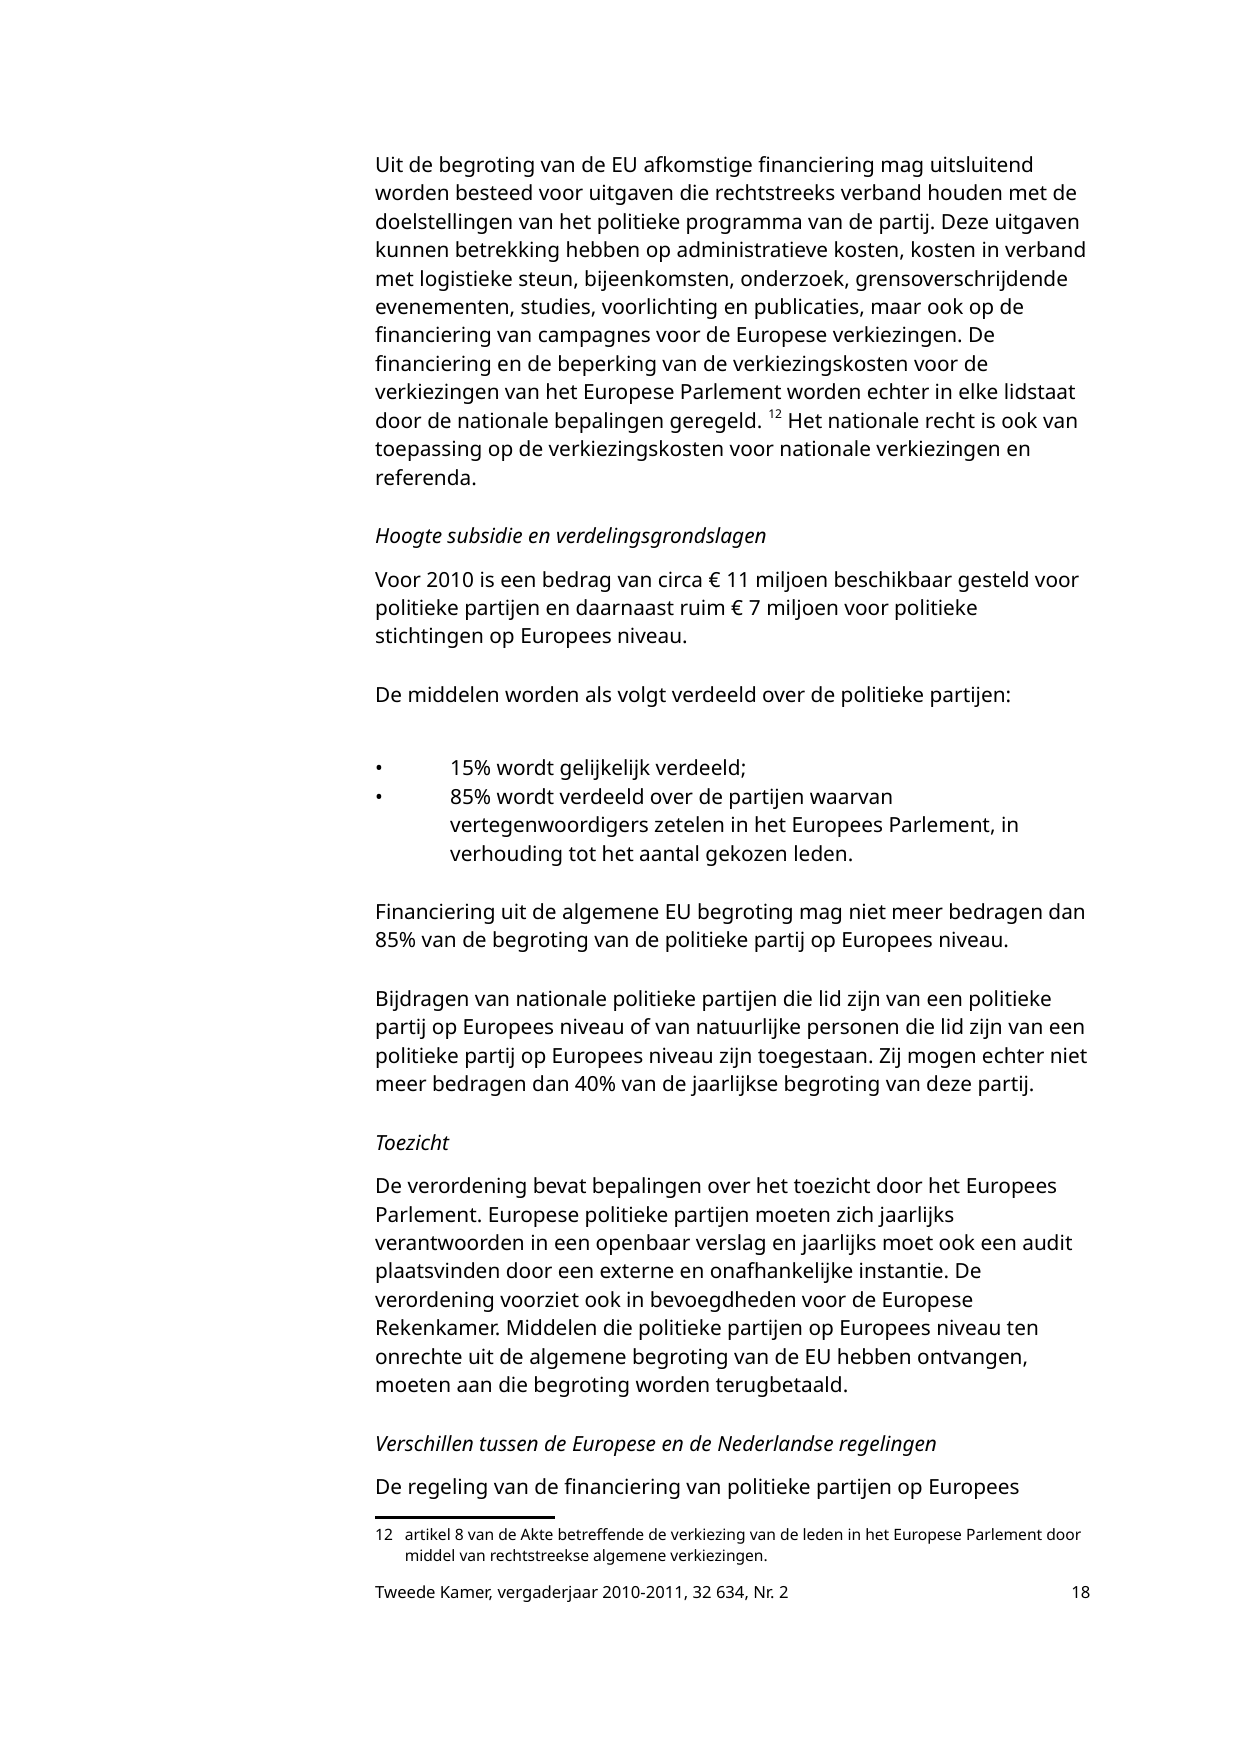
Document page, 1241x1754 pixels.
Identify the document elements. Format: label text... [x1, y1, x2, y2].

text De middelen worden als volgt verdeeld over de politieke partijen: [375, 680, 1090, 708]
text Voor 2010 is een bedrag van circa € 11 miljoen beschikbaar gesteld voor politieke partijen en daarnaast ruim € 7 miljoen voor politieke stichtingen op Europees niveau. [375, 565, 1090, 650]
text Toezicht [375, 1128, 1090, 1156]
text Bijdragen van nationale politieke partijen die lid zijn van een politieke partij op Europees niveau of van natuurlijke personen die lid zijn van een politieke partij op Europees niveau zijn toegestaan. Zij mogen echter niet meer bedragen dan 40% van de jaarlijkse begroting van deze partij. [375, 984, 1090, 1098]
list 85% wordt verdeeld over de partijen waarvan vertegenwoordigers zetelen in het Europees Parlement, in verhouding tot het aantal gekozen leden. [375, 782, 1090, 867]
text De verordening bevat bepalingen over het toezicht door het Europees Parlement. Europese politieke partijen moeten zich jaarlijks verantwoorden in een openbaar verslag en jaarlijks moet ook een audit plaatsvinden door een externe en onafhankelijke instantie. De verordening voorziet ook in bevoegdheden voor de Europese Rekenkamer. Middelen die politieke partijen op Europees niveau ten onrechte uit de algemene begroting van de EU hebben ontvangen, moeten aan die begroting worden terugbetaald. [375, 1171, 1090, 1399]
text Uit de begroting van de EU afkomstige financiering mag uitsluitend worden besteed voor uitgaven die rechtstreeks verband houden met de doelstellingen van het politieke programma van de partij. Deze uitgaven kunnen betrekking hebben op administratieve kosten, kosten in verband met logistieke steun, bijeenkomsten, onderzoek, grensoverschrijdende evenementen, studies, voorlichting en publicaties, maar ook op de financiering van campagnes voor de Europese verkiezingen. De financiering en de beperking van de verkiezingskosten voor de verkiezingen van het Europese Parlement worden echter in elke lidstaat door de nationale bepalingen geregeld. Het nationale recht is ook van toepassing op de verkiezingskosten voor nationale verkiezingen en referenda. [375, 150, 1090, 491]
list 15% wordt gelijkelijk verdeeld; [375, 753, 1090, 782]
text Hoogte subsidie en verdelingsgrondslagen [375, 521, 1090, 550]
text Financiering uit de algemene EU begroting mag niet meer bedragen dan 85% van de begroting van de politieke partij op Europees niveau. [375, 897, 1090, 954]
text artikel 8 van de Akte betreffende de verkiezing van de leden in het Europese Parlement door middel van rechtstreekse algemene verkiezingen. [375, 1481, 1090, 1566]
